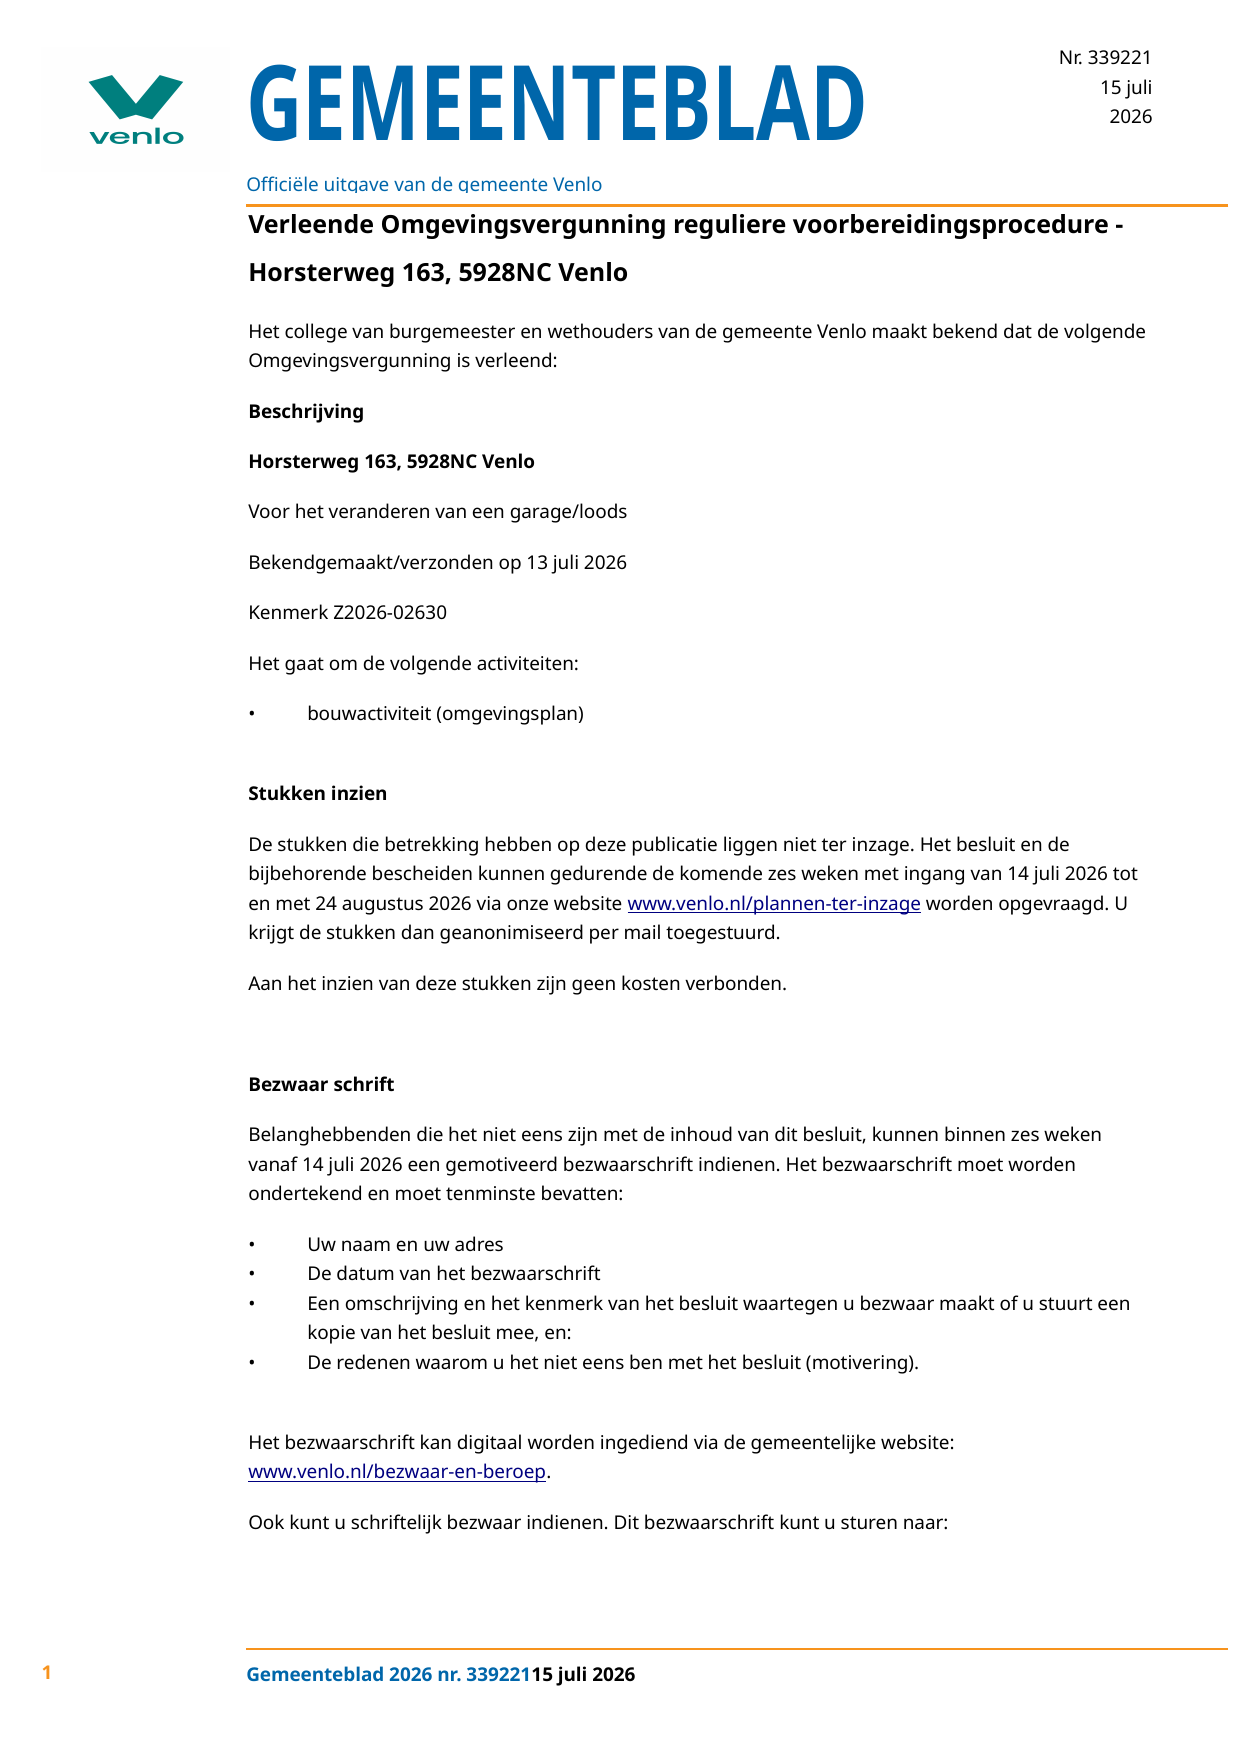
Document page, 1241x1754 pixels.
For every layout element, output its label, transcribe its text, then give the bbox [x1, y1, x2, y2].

text Bezwaar schrift [248, 1071, 1152, 1097]
text Verleende Omgevingsvergunning reguliere voorbereidingsprocedure - Horsterweg 163, 5928NC Venlo [248, 207, 1152, 288]
text Aan het inzien van deze stukken zijn geen kosten verbonden. [248, 970, 1152, 996]
list De redenen waarom u het niet eens ben met het besluit (motivering). [248, 1349, 1152, 1375]
list De datum van het bezwaarschrift [248, 1260, 1152, 1286]
text Bekendgemaakt/verzonden op 13 juli 2026 [248, 549, 1152, 575]
list Uw naam en uw adres [248, 1231, 1152, 1257]
text Belanghebbenden die het niet eens zijn met de inhoud van dit besluit, kunnen binnen zes weken vanaf 14 juli 2026 een gemotiveerd bezwaarschrift indienen. Het bezwaarschrift moet worden ondertekend en moet tenminste bevatten: [248, 1121, 1152, 1206]
text Horsterweg 163, 5928NC Venlo [248, 448, 1152, 474]
text Het bezwaarschrift kan digitaal worden ingediend via de gemeentelijke website: www.venlo.nl/bezwaar-en-beroep. [248, 1429, 1152, 1484]
text Beschrijving [248, 398, 1152, 424]
picture [41, 47, 231, 172]
list bouwactiviteit (omgevingsplan) [248, 700, 1152, 726]
text Het college van burgemeester en wethouders van de gemeente Venlo maakt bekend dat de volgende Omgevingsvergunning is verleend: [248, 318, 1152, 373]
text De stukken die betrekking hebben op deze publicatie liggen niet ter inzage. Het besluit en de bijbehorende bescheiden kunnen gedurende de komende zes weken met ingang van 14 juli 2026 tot en met 24 augustus 2026 via onze website www.venlo.nl/plannen-ter-inzage worden opgevraagd. U krijgt de stukken dan geanonimiseerd per mail toegestuurd. [248, 831, 1152, 945]
list Een omschrijving en het kenmerk van het besluit waartegen u bezwaar maakt of u stuurt een kopie van het besluit mee, en: [248, 1290, 1152, 1345]
text Stukken inzien [248, 780, 1152, 806]
text Kenmerk Z2026-02630 [248, 599, 1152, 625]
text Ook kunt u schriftelijk bezwaar indienen. Dit bezwaarschrift kunt u sturen naar: [248, 1509, 1152, 1535]
text Voor het veranderen van een garage/loods [248, 499, 1152, 524]
text Het gaat om de volgende activiteiten: [248, 650, 1152, 676]
